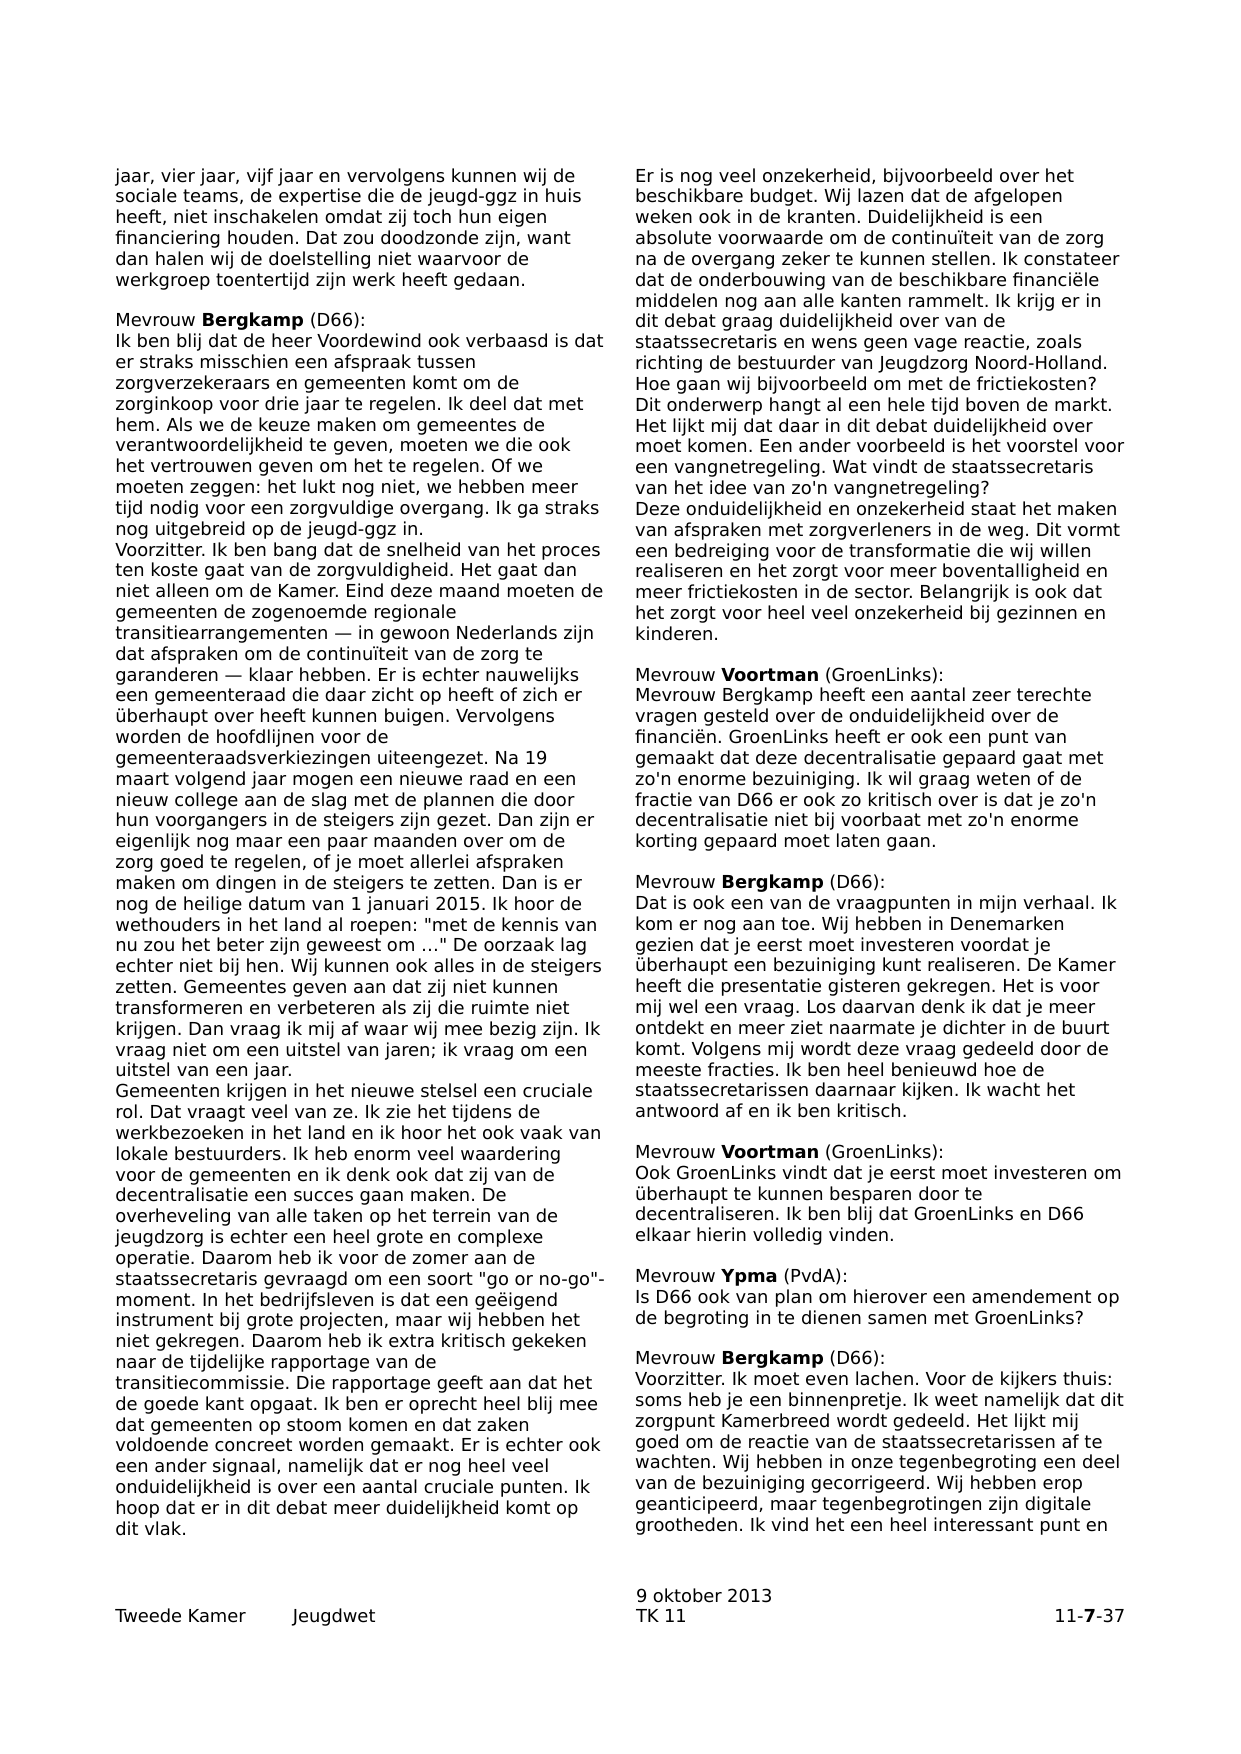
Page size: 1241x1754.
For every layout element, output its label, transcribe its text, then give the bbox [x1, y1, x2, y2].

text Er is nog veel onzekerheid, bijvoorbeeld over het beschikbare budget. Wij lazen dat de afgelopen weken ook in de kranten. Duidelijkheid is een absolute voorwaarde om de continuïteit van de zorg na de overgang zeker te kunnen stellen. Ik constateer dat de onderbouwing van de beschikbare financiële middelen nog aan alle kanten rammelt. Ik krijg er in dit debat graag duidelijkheid over van de staatssecretaris en wens geen vage reactie, zoals richting de bestuurder van Jeugdzorg Noord-Holland. Hoe gaan wij bijvoorbeeld om met de frictiekosten? Dit onderwerp hangt al een hele tijd boven de markt. Het lijkt mij dat daar in dit debat duidelijkheid over moet komen. Een ander voorbeeld is het voorstel voor een vangnetregeling. Wat vindt de staatssecretaris van het idee van zo'n vangnetregeling? [635, 165, 1125, 499]
text Mevrouw Ypma (PvdA): [635, 1266, 1125, 1287]
text Mevrouw Bergkamp (D66): [115, 310, 605, 331]
text Dat is ook een van de vraagpunten in mijn verhaal. Ik kom er nog aan toe. Wij hebben in Denemarken gezien dat je eerst moet investeren voordat je überhaupt een bezuiniging kunt realiseren. De Kamer heeft die presentatie gisteren gekregen. Het is voor mij wel een vraag. Los daarvan denk ik dat je meer ontdekt en meer ziet naarmate je dichter in de buurt komt. Volgens mij wordt deze vraag gedeeld door de meeste fracties. Ik ben heel benieuwd hoe de staatssecretarissen daarnaar kijken. Ik wacht het antwoord af en ik ben kritisch. [635, 893, 1125, 1122]
text Deze onduidelijkheid en onzekerheid staat het maken van afspraken met zorgverleners in de weg. Dit vormt een bedreiging voor de transformatie die wij willen realiseren en het zorgt voor meer boventalligheid en meer frictiekosten in de sector. Belangrijk is ook dat het zorgt voor heel veel onzekerheid bij gezinnen en kinderen. [635, 499, 1125, 644]
text Mevrouw Bergkamp heeft een aantal zeer terechte vragen gesteld over de onduidelijkheid over de financiën. GroenLinks heeft er ook een punt van gemaakt dat deze decentralisatie gepaard gaat met zo'n enorme bezuiniging. Ik wil graag weten of de fractie van D66 er ook zo kritisch over is dat je zo'n decentralisatie niet bij voorbaat met zo'n enorme korting gepaard moet laten gaan. [635, 685, 1125, 852]
text Mevrouw Bergkamp (D66): [635, 872, 1125, 893]
text Ook GroenLinks vindt dat je eerst moet investeren om überhaupt te kunnen besparen door te decentraliseren. Ik ben blij dat GroenLinks en D66 elkaar hierin volledig vinden. [635, 1162, 1125, 1246]
text Mevrouw Voortman (GroenLinks): [635, 664, 1125, 685]
text jaar, vier jaar, vijf jaar en vervolgens kunnen wij de sociale teams, de expertise die de jeugd-ggz in huis heeft, niet inschakelen omdat zij toch hun eigen financiering houden. Dat zou doodzonde zijn, want dan halen wij de doelstelling niet waarvoor de werkgroep toentertijd zijn werk heeft gedaan. [115, 165, 605, 290]
text Voorzitter. Ik ben bang dat de snelheid van het proces ten koste gaat van de zorgvuldigheid. Het gaat dan niet alleen om de Kamer. Eind deze maand moeten de gemeenten de zogenoemde regionale transitiearrangementen — in gewoon Nederlands zijn dat afspraken om de continuïteit van de zorg te garanderen — klaar hebben. Er is echter nauwelijks een gemeenteraad die daar zicht op heeft of zich er überhaupt over heeft kunnen buigen. Vervolgens worden de hoofdlijnen voor de gemeenteraadsverkiezingen uiteengezet. Na 19 maart volgend jaar mogen een nieuwe raad en een nieuw college aan de slag met de plannen die door hun voorgangers in de steigers zijn gezet. Dan zijn er eigenlijk nog maar een paar maanden over om de zorg goed te regelen, of je moet allerlei afspraken maken om dingen in de steigers te zetten. Dan is er nog de heilige datum van 1 januari 2015. Ik hoor de wethouders in het land al roepen: "met de kennis van nu zou het beter zijn geweest om …" De oorzaak lag echter niet bij hen. Wij kunnen ook alles in de steigers zetten. Gemeentes geven aan dat zij niet kunnen transformeren en verbeteren als zij die ruimte niet krijgen. Dan vraag ik mij af waar wij mee bezig zijn. Ik vraag niet om een uitstel van jaren; ik vraag om een uitstel van een jaar. [115, 539, 605, 1081]
text Mevrouw Bergkamp (D66): [635, 1348, 1125, 1369]
text Ik ben blij dat de heer Voordewind ook verbaasd is dat er straks misschien een afspraak tussen zorgverzekeraars en gemeenten komt om de zorginkoop voor drie jaar te regelen. Ik deel dat met hem. Als we de keuze maken om gemeentes de verantwoordelijkheid te geven, moeten we die ook het vertrouwen geven om het te regelen. Of we moeten zeggen: het lukt nog niet, we hebben meer tijd nodig voor een zorgvuldige overgang. Ik ga straks nog uitgebreid op de jeugd-ggz in. [115, 331, 605, 539]
text Gemeenten krijgen in het nieuwe stelsel een cruciale rol. Dat vraagt veel van ze. Ik zie het tijdens de werkbezoeken in het land en ik hoor het ook vaak van lokale bestuurders. Ik heb enorm veel waardering voor de gemeenten en ik denk ook dat zij van de decentralisatie een succes gaan maken. De overheveling van alle taken op het terrein van de jeugdzorg is echter een heel grote en complexe operatie. Daarom heb ik voor de zomer aan de staatssecretaris gevraagd om een soort "go or no-go"-moment. In het bedrijfsleven is dat een geëigend instrument bij grote projecten, maar wij hebben het niet gekregen. Daarom heb ik extra kritisch gekeken naar de tijdelijke rapportage van de transitiecommissie. Die rapportage geeft aan dat het de goede kant opgaat. Ik ben er oprecht heel blij mee dat gemeenten op stoom komen en dat zaken voldoende concreet worden gemaakt. Er is echter ook een ander signaal, namelijk dat er nog heel veel onduidelijkheid is over een aantal cruciale punten. Ik hoop dat er in dit debat meer duidelijkheid komt op dit vlak. [115, 1081, 605, 1539]
text Mevrouw Voortman (GroenLinks): [635, 1142, 1125, 1162]
text Is D66 ook van plan om hierover een amendement op de begroting in te dienen samen met GroenLinks? [635, 1287, 1125, 1328]
text Voorzitter. Ik moet even lachen. Voor de kijkers thuis: soms heb je een binnenpretje. Ik weet namelijk dat dit zorgpunt Kamerbreed wordt gedeeld. Het lijkt mij goed om de reactie van de staatssecretarissen af te wachten. Wij hebben in onze tegenbegroting een deel van de bezuiniging gecorrigeerd. Wij hebben erop geanticipeerd, maar tegenbegrotingen zijn digitale grootheden. Ik vind het een heel interessant punt en [635, 1369, 1125, 1536]
